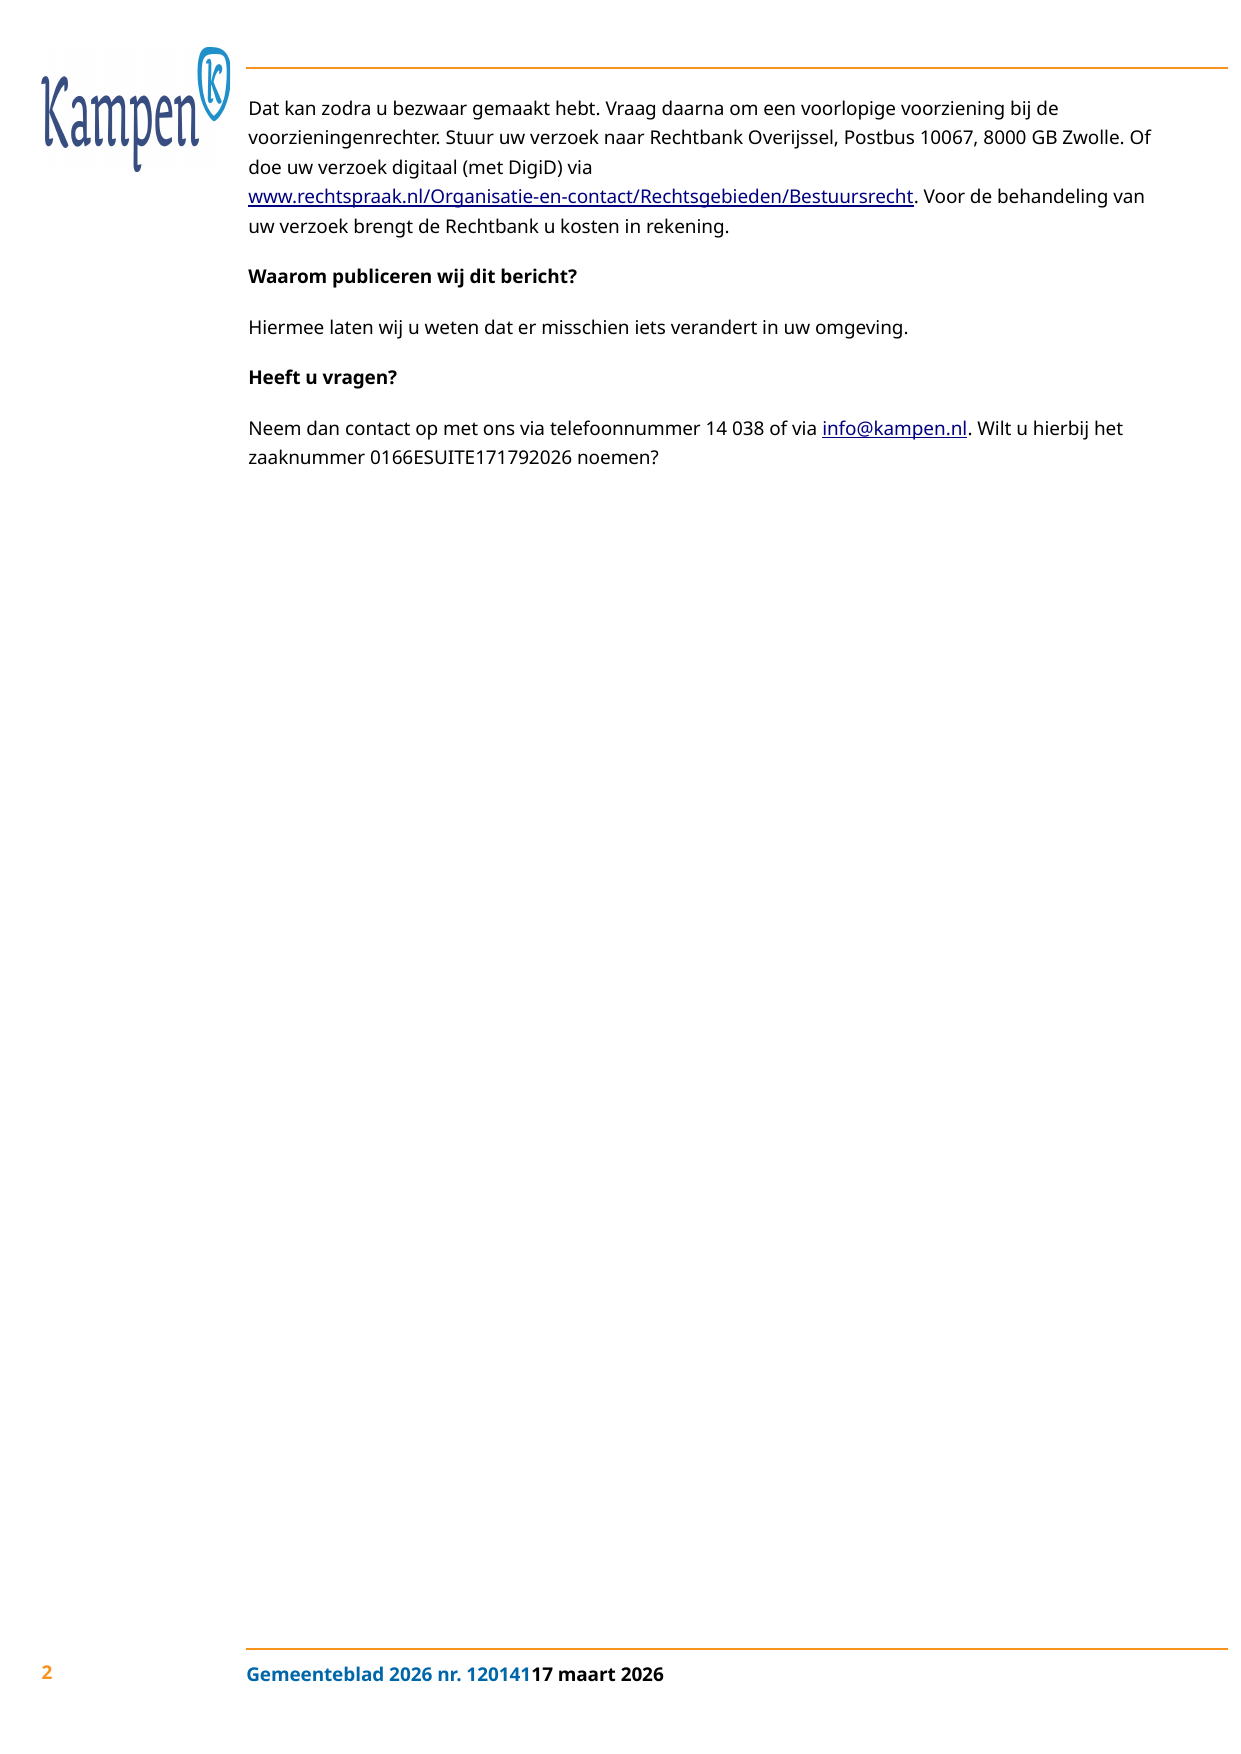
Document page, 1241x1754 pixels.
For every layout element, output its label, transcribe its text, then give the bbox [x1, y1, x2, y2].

text Waarom publiceren wij dit bericht? [248, 263, 1152, 289]
text Hiermee laten wij u weten dat er misschien iets verandert in uw omgeving. [248, 314, 1152, 340]
text Neem dan contact op met ons via telefoonnummer 14 038 of via info@kampen.nl. Wilt u hierbij het zaaknummer 0166ESUITE171792026 noemen? [248, 415, 1152, 470]
picture [41, 47, 231, 172]
text Heeft u vragen? [248, 364, 1152, 390]
text Dat kan zodra u bezwaar gemaakt hebt. Vraag daarna om een voorlopige voorziening bij de voorzieningenrechter. Stuur uw verzoek naar Rechtbank Overijssel, Postbus 10067, 8000 GB Zwolle. Of doe uw verzoek digitaal (met DigiD) via www.rechtspraak.nl/Organisatie-en-contact/Rechtsgebieden/Bestuursrecht. Voor de behandeling van uw verzoek brengt de Rechtbank u kosten in rekening. [248, 95, 1152, 239]
